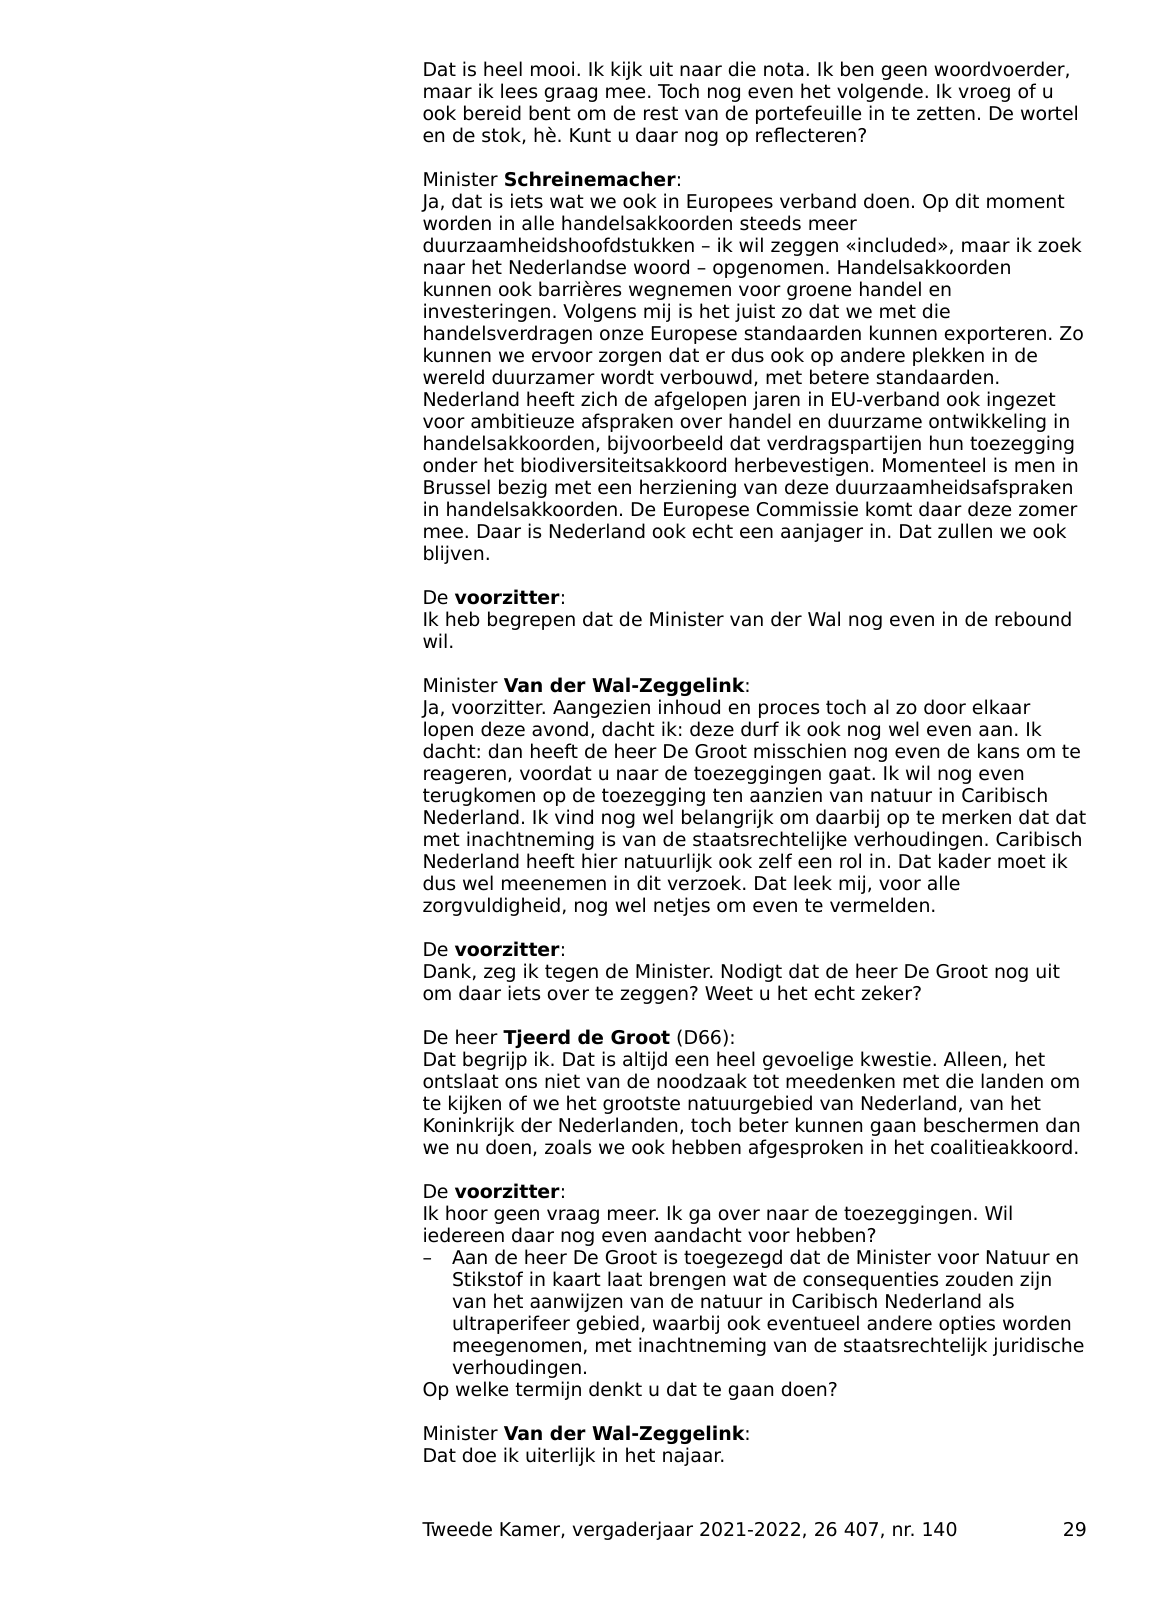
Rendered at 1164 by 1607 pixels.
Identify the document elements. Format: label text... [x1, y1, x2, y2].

text Ja, dat is iets wat we ook in Europees verband doen. Op dit moment worden in alle handelsakkoorden steeds meer duurzaamheidshoofdstukken – ik wil zeggen «included», maar ik zoek naar het Nederlandse woord – opgenomen. Handelsakkoorden kunnen ook barrières wegnemen voor groene handel en investeringen. Volgens mij is het juist zo dat we met die handelsverdragen onze Europese standaarden kunnen exporteren. Zo kunnen we ervoor zorgen dat er dus ook op andere plekken in de wereld duurzamer wordt verbouwd, met betere standaarden. Nederland heeft zich de afgelopen jaren in EU-verband ook ingezet voor ambitieuze afspraken over handel en duurzame ontwikkeling in handelsakkoorden, bijvoorbeeld dat verdragspartijen hun toezegging onder het biodiversiteitsakkoord herbevestigen. Momenteel is men in Brussel bezig met een herziening van deze duurzaamheidsafspraken in handelsakkoorden. De Europese Commissie komt daar deze zomer mee. Daar is Nederland ook echt een aanjager in. Dat zullen we ook blijven. [422, 191, 1087, 565]
text De heer Tjeerd de Groot (D66): [422, 1027, 1087, 1049]
text Ik heb begrepen dat de Minister van der Wal nog even in de rebound wil. [422, 609, 1087, 653]
text Minister Van der Wal-Zeggelink: [422, 1423, 1087, 1445]
text Dat doe ik uiterlijk in het najaar. [422, 1445, 1087, 1467]
text Dank, zeg ik tegen de Minister. Nodigt dat de heer De Groot nog uit om daar iets over te zeggen? Weet u het echt zeker? [422, 961, 1087, 1005]
text Ik hoor geen vraag meer. Ik ga over naar de toezeggingen. Wil iedereen daar nog even aandacht voor hebben? [422, 1203, 1087, 1247]
text Dat is heel mooi. Ik kijk uit naar die nota. Ik ben geen woordvoerder, maar ik lees graag mee. Toch nog even het volgende. Ik vroeg of u ook bereid bent om de rest van de portefeuille in te zetten. De wortel en de stok, hè. Kunt u daar nog op reflecteren? [422, 59, 1087, 147]
text – Aan de heer De Groot is toegezegd dat de Minister voor Natuur en Stikstof in kaart laat brengen wat de consequenties zouden zijn van het aanwijzen van de natuur in Caribisch Nederland als ultraperifeer gebied, waarbij ook eventueel andere opties worden meegenomen, met inachtneming van de staatsrechtelijk juridische verhoudingen. [422, 1247, 1087, 1379]
text Minister Van der Wal-Zeggelink: [422, 675, 1087, 697]
text De voorzitter: [422, 1181, 1087, 1203]
text Op welke termijn denkt u dat te gaan doen? [422, 1379, 1087, 1401]
text Minister Schreinemacher: [422, 169, 1087, 191]
text Dat begrijp ik. Dat is altijd een heel gevoelige kwestie. Alleen, het ontslaat ons niet van de noodzaak tot meedenken met die landen om te kijken of we het grootste natuurgebied van Nederland, van het Koninkrijk der Nederlanden, toch beter kunnen gaan beschermen dan we nu doen, zoals we ook hebben afgesproken in het coalitieakkoord. [422, 1049, 1087, 1159]
text De voorzitter: [422, 587, 1087, 609]
text De voorzitter: [422, 939, 1087, 961]
text Ja, voorzitter. Aangezien inhoud en proces toch al zo door elkaar lopen deze avond, dacht ik: deze durf ik ook nog wel even aan. Ik dacht: dan heeft de heer De Groot misschien nog even de kans om te reageren, voordat u naar de toezeggingen gaat. Ik wil nog even terugkomen op de toezegging ten aanzien van natuur in Caribisch Nederland. Ik vind nog wel belangrijk om daarbij op te merken dat dat met inachtneming is van de staatsrechtelijke verhoudingen. Caribisch Nederland heeft hier natuurlijk ook zelf een rol in. Dat kader moet ik dus wel meenemen in dit verzoek. Dat leek mij, voor alle zorgvuldigheid, nog wel netjes om even te vermelden. [422, 697, 1087, 917]
